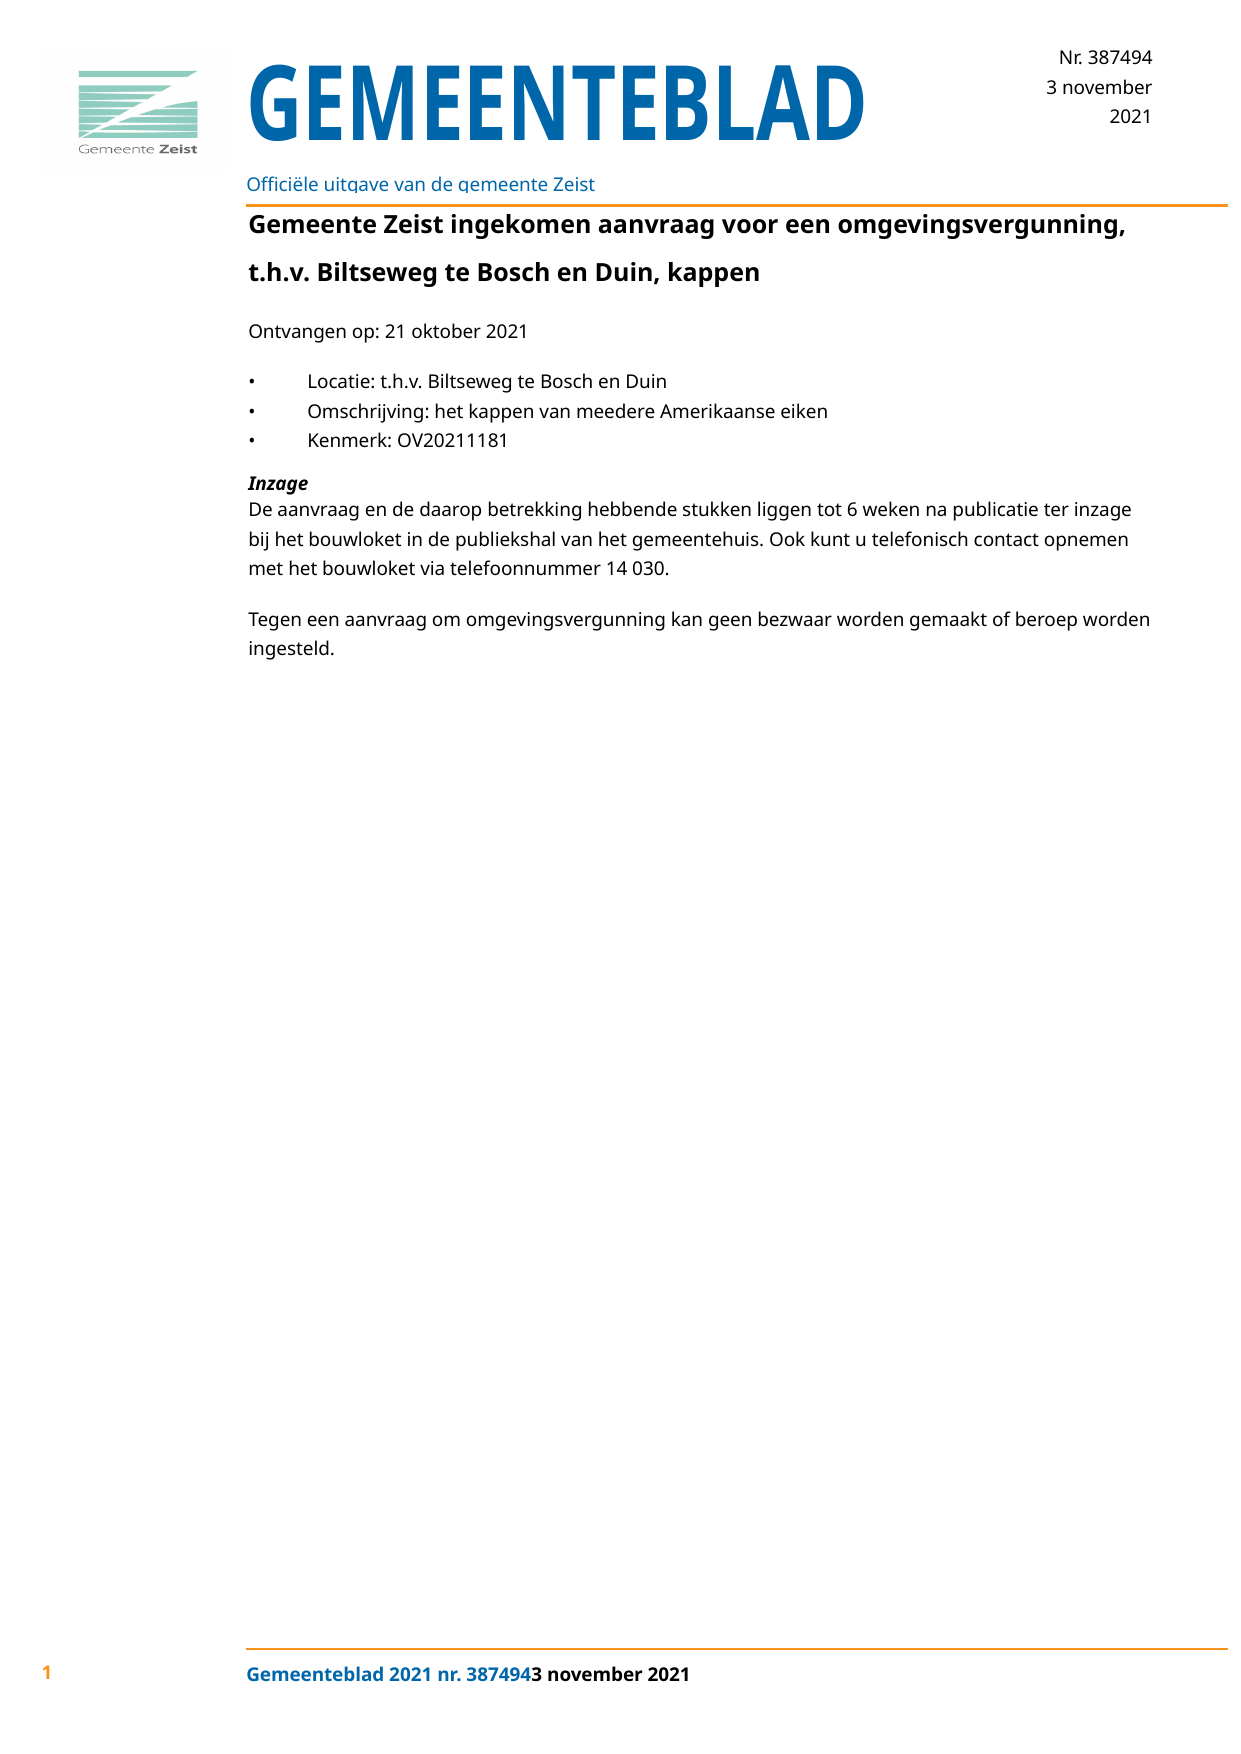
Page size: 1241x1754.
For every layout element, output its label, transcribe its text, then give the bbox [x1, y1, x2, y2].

picture [41, 47, 231, 172]
list Kenmerk: OV20211181 [248, 427, 1152, 453]
text De aanvraag en de daarop betrekking hebbende stukken liggen tot 6 weken na publicatie ter inzage bij het bouwloket in de publiekshal van het gemeentehuis. Ook kunt u telefonisch contact opnemen met het bouwloket via telefoonnummer 14 030. [248, 496, 1152, 581]
text Ontvangen op: 21 oktober 2021 [248, 318, 1152, 344]
list Omschrijving: het kappen van meedere Amerikaanse eiken [248, 398, 1152, 424]
list Locatie: t.h.v. Biltseweg te Bosch en Duin [248, 368, 1152, 394]
text Inzage [248, 471, 1152, 496]
text Tegen een aanvraag om omgevingsvergunning kan geen bezwaar worden gemaakt of beroep worden ingesteld. [248, 606, 1152, 661]
text Gemeente Zeist ingekomen aanvraag voor een omgevingsvergunning, t.h.v. Biltseweg te Bosch en Duin, kappen [248, 207, 1152, 288]
